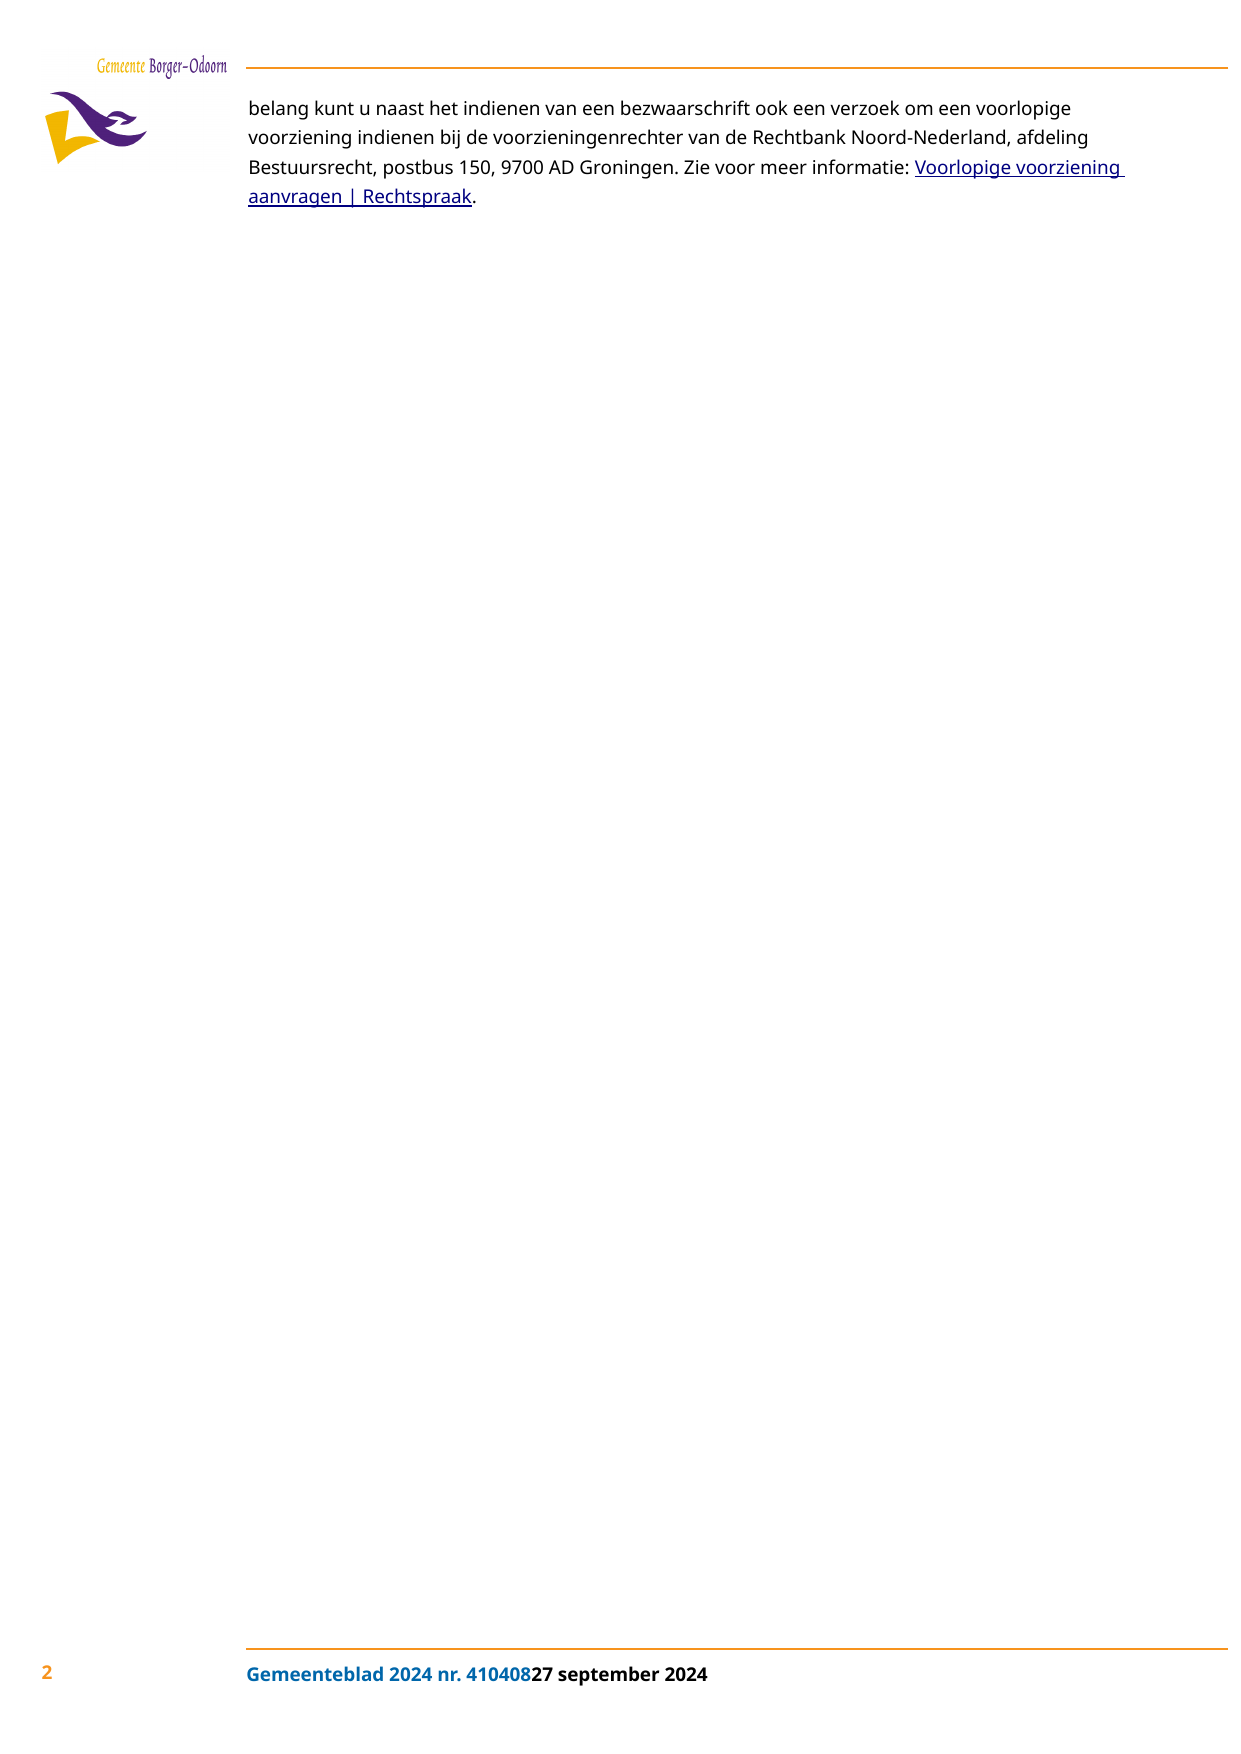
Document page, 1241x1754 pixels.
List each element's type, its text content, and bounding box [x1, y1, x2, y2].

picture [41, 47, 231, 172]
text belang kunt u naast het indienen van een bezwaarschrift ook een verzoek om een voorlopige voorziening indienen bij de voorzieningenrechter van de Rechtbank Noord-Nederland, afdeling Bestuursrecht, postbus 150, 9700 AD Groningen. Zie voor meer informatie: Voorlopige voorziening aanvragen | Rechtspraak. [248, 95, 1152, 209]
